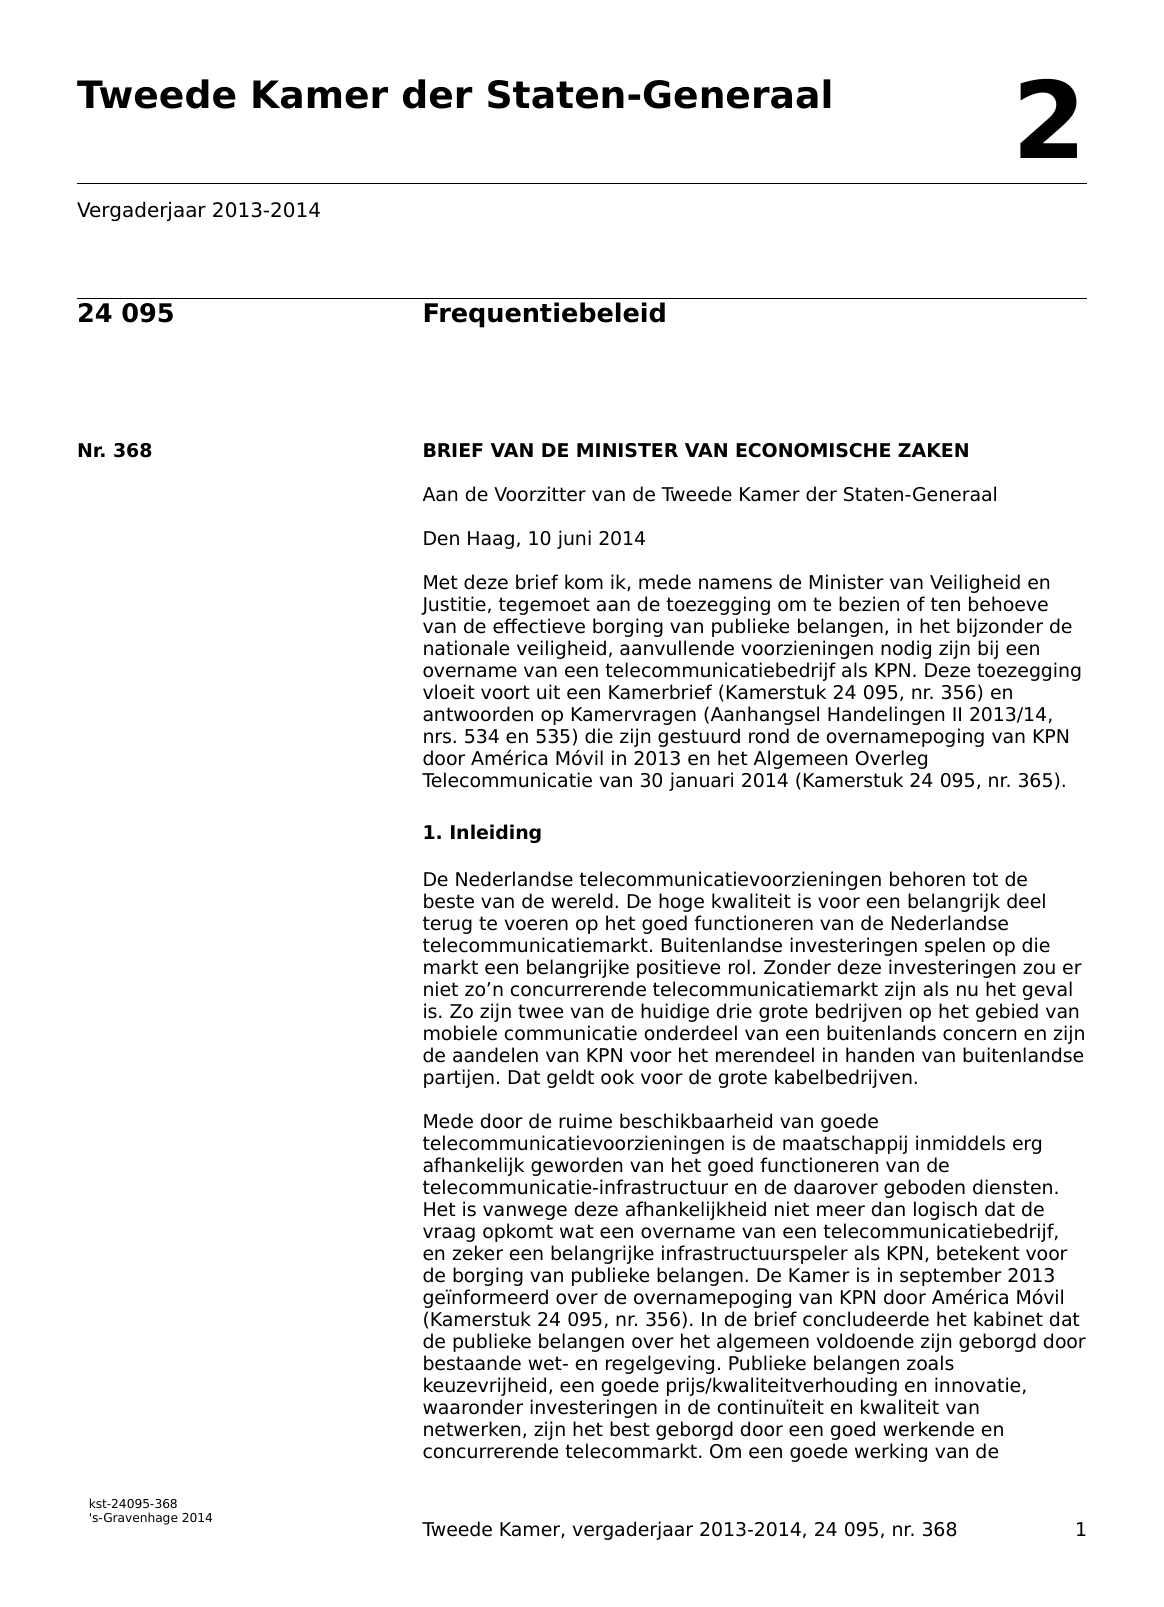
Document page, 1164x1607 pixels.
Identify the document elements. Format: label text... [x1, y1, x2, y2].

text Aan de Voorzitter van de Tweede Kamer der Staten-Generaal [422, 484, 1087, 506]
subtitle Nr. 368 BRIEF VAN DE MINISTER VAN ECONOMISCHE ZAKEN [77, 440, 1087, 462]
table_header 2 [886, 59, 1087, 183]
subtitle 1. Inleiding [422, 822, 1087, 844]
subtitle 24 095 Frequentiebeleid [77, 299, 1087, 329]
text Mede door de ruime beschikbaarheid van goede telecommunicatievoorzieningen is de maatschappij inmiddels erg afhankelijk geworden van het goed functioneren van de telecommunicatie-infrastructuur en de daarover geboden diensten. Het is vanwege deze afhankelijkheid niet meer dan logisch dat de vraag opkomt wat een overname van een telecommunicatiebedrijf, en zeker een belangrijke infrastructuurspeler als KPN, betekent voor de borging van publieke belangen. De Kamer is in september 2013 geïnformeerd over de overnamepoging van KPN door América Móvil (Kamerstuk 24 095, nr. 356). In de brief concludeerde het kabinet dat de publieke belangen over het algemeen voldoende zijn geborgd door bestaande wet- en regelgeving. Publieke belangen zoals keuzevrijheid, een goede prijs/kwaliteitverhouding en innovatie, waaronder investeringen in de continuïteit en kwaliteit van netwerken, zijn het best geborgd door een goed werkende en concurrerende telecommarkt. Om een goede werking van de [422, 1111, 1087, 1463]
text Den Haag, 10 juni 2014 [422, 528, 1087, 550]
text 's-Gravenhage 2014 [88, 1511, 323, 1525]
text Met deze brief kom ik, mede namens de Minister van Veiligheid en Justitie, tegemoet aan de toezegging om te bezien of ten behoeve van de effectieve borging van publieke belangen, in het bijzonder de nationale veiligheid, aanvullende voorzieningen nodig zijn bij een overname van een telecommunicatiebedrijf als KPN. Deze toezegging vloeit voort uit een Kamerbrief (Kamerstuk 24 095, nr. 356) en antwoorden op Kamervragen (Aanhangsel Handelingen II 2013/14, nrs. 534 en 535) die zijn gestuurd rond de overnamepoging van KPN door América Móvil in 2013 en het Algemeen Overleg Telecommunicatie van 30 januari 2014 (Kamerstuk 24 095, nr. 365). [422, 572, 1087, 792]
text kst-24095-368 [88, 1497, 323, 1511]
table_cell Vergaderjaar 2013-2014 [77, 184, 1087, 298]
text De Nederlandse telecommunicatievoorzieningen behoren tot de beste van de wereld. De hoge kwaliteit is voor een belangrijk deel terug te voeren op het goed functioneren van de Nederlandse telecommunicatiemarkt. Buitenlandse investeringen spelen op die markt een belangrijke positieve rol. Zonder deze investeringen zou er niet zo’n concurrerende telecommunicatiemarkt zijn als nu het geval is. Zo zijn twee van de huidige drie grote bedrijven op het gebied van mobiele communicatie onderdeel van een buitenlands concern en zijn de aandelen van KPN voor het merendeel in handen van buitenlandse partijen. Dat geldt ook voor de grote kabelbedrijven. [422, 869, 1087, 1089]
table_header Tweede Kamer der Staten-Generaal [77, 59, 886, 183]
